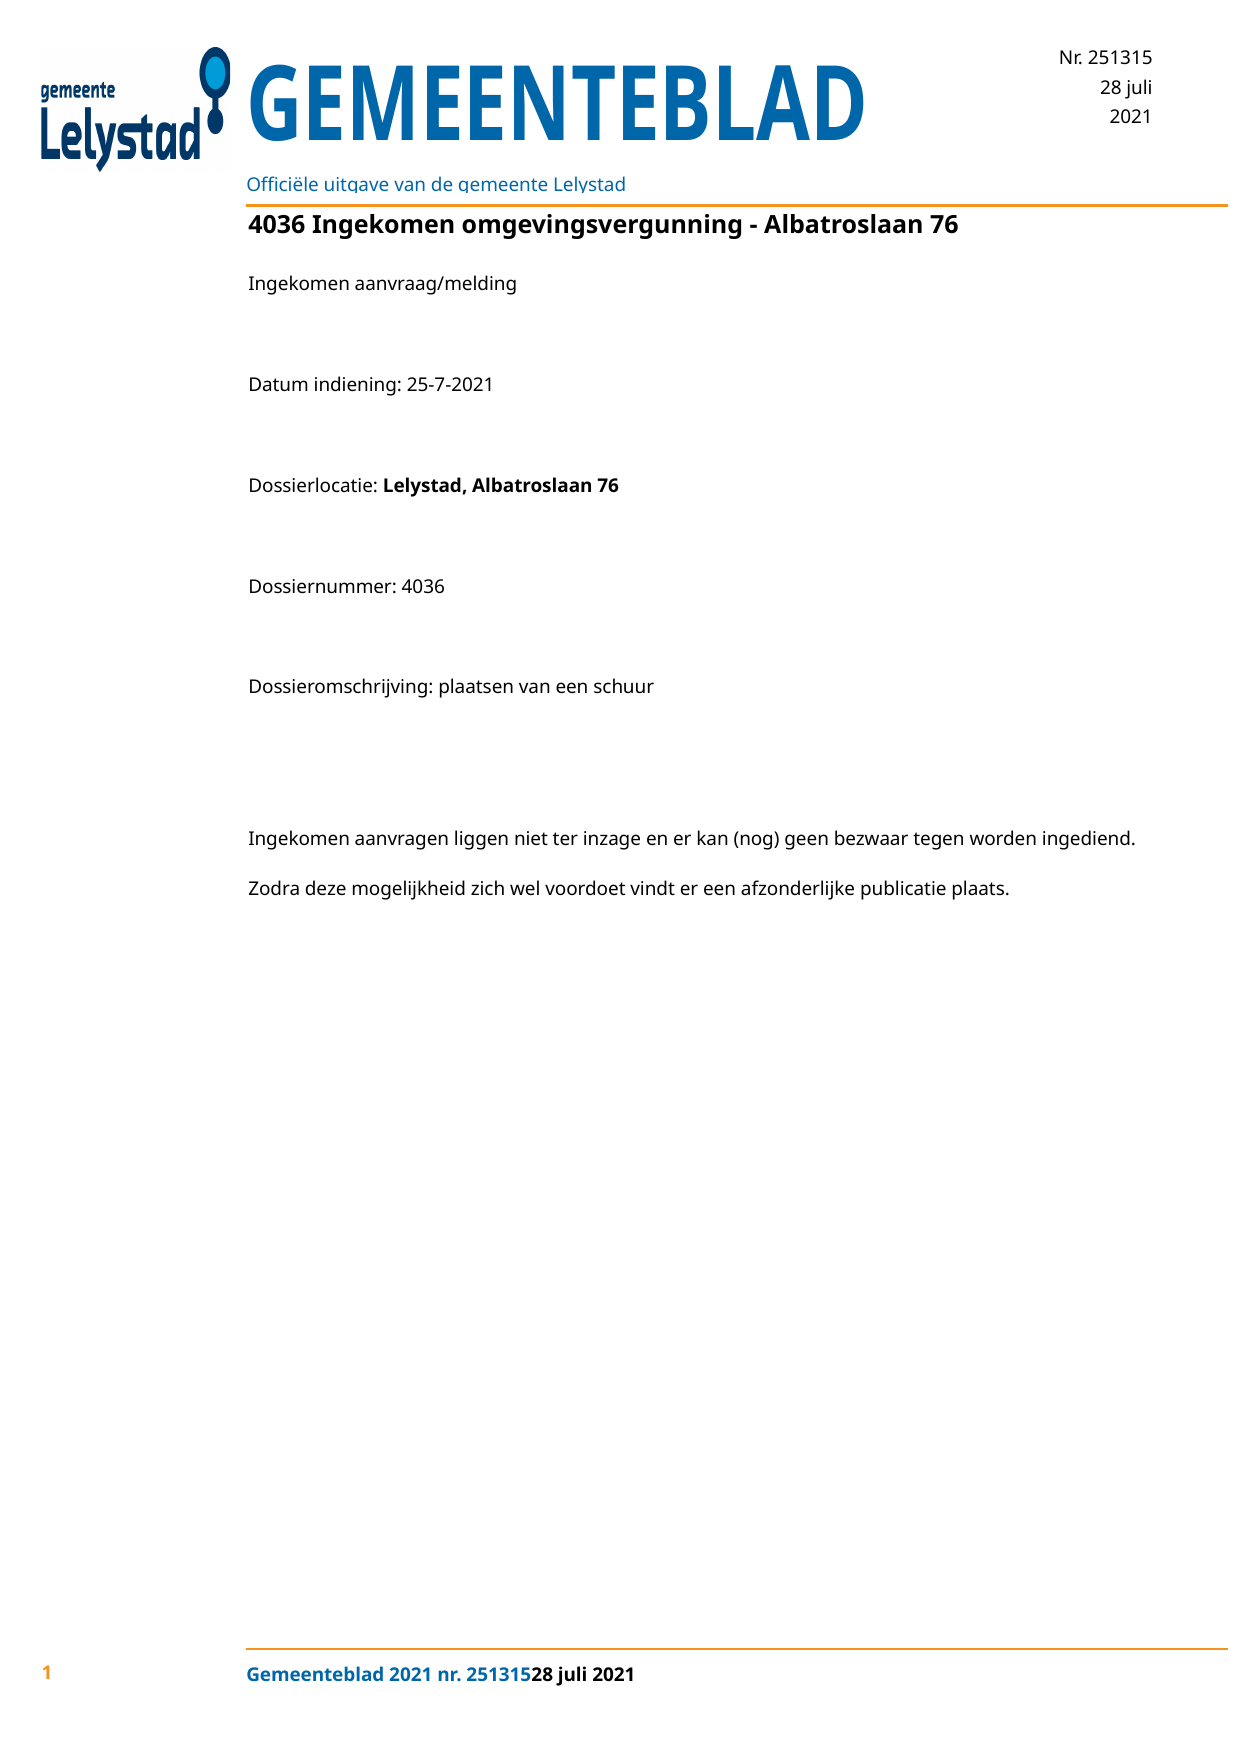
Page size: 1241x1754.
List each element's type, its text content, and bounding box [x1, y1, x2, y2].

text Datum indiening: 25-7-2021 [248, 371, 1152, 397]
text Dossieromschrijving: plaatsen van een schuur [248, 674, 1152, 699]
text Dossierlocatie: Lelystad, Albatroslaan 76 [248, 472, 1152, 498]
text 4036 Ingekomen omgevingsvergunning - Albatroslaan 76 [248, 207, 1152, 241]
text Dossiernummer: 4036 [248, 573, 1152, 598]
picture [41, 47, 231, 172]
text Ingekomen aanvragen liggen niet ter inzage en er kan (nog) geen bezwaar tegen worden ingediend. [248, 825, 1152, 851]
text Ingekomen aanvraag/melding [248, 270, 1152, 296]
text Zodra deze mogelijkheid zich wel voordoet vindt er een afzonderlijke publicatie plaats. [248, 875, 1152, 901]
